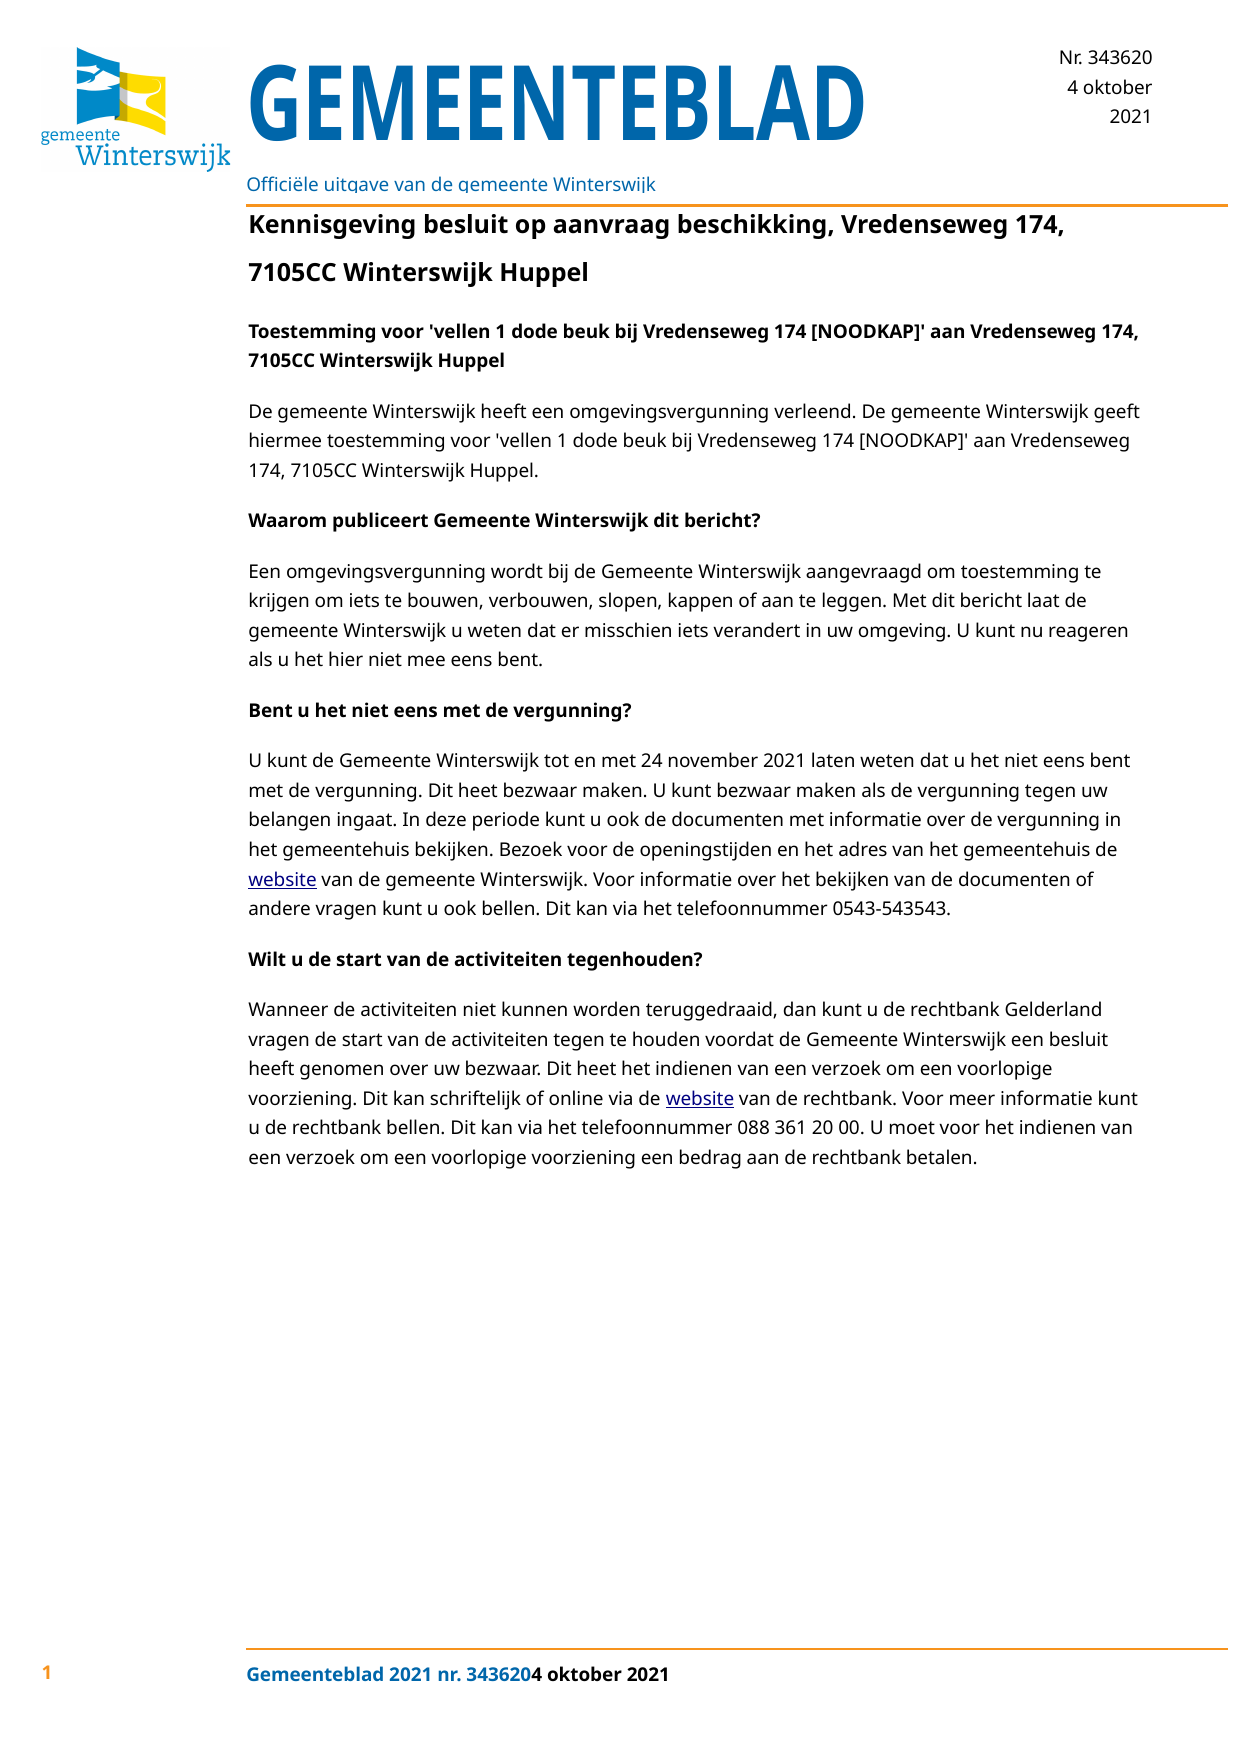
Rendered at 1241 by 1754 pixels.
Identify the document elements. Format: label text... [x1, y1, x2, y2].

text Waarom publiceert Gemeente Winterswijk dit bericht? [248, 507, 1152, 533]
text Toestemming voor 'vellen 1 dode beuk bij Vredenseweg 174 [NOODKAP]' aan Vredenseweg 174, 7105CC Winterswijk Huppel [248, 318, 1152, 373]
picture [41, 47, 231, 172]
text U kunt de Gemeente Winterswijk tot en met 24 november 2021 laten weten dat u het niet eens bent met de vergunning. Dit heet bezwaar maken. U kunt bezwaar maken als de vergunning tegen uw belangen ingaat. In deze periode kunt u ook de documenten met informatie over de vergunning in het gemeentehuis bekijken. Bezoek voor de openingstijden en het adres van het gemeentehuis de website van de gemeente Winterswijk. Voor informatie over het bekijken van de documenten of andere vragen kunt u ook bellen. Dit kan via het telefoonnummer 0543-543543. [248, 747, 1152, 921]
text Wilt u de start van de activiteiten tegenhouden? [248, 946, 1152, 972]
text De gemeente Winterswijk heeft een omgevingsvergunning verleend. De gemeente Winterswijk geeft hiermee toestemming voor 'vellen 1 dode beuk bij Vredenseweg 174 [NOODKAP]' aan Vredenseweg 174, 7105CC Winterswijk Huppel. [248, 398, 1152, 483]
text Kennisgeving besluit op aanvraag beschikking, Vredenseweg 174, 7105CC Winterswijk Huppel [248, 207, 1152, 288]
picture [225, 153, 231, 162]
text Wanneer de activiteiten niet kunnen worden teruggedraaid, dan kunt u de rechtbank Gelderland vragen de start van de activiteiten tegen te houden voordat de Gemeente Winterswijk een besluit heeft genomen over uw bezwaar. Dit heet het indienen van een verzoek om een voorlopige voorziening. Dit kan schriftelijk of online via de website van de rechtbank. Voor meer informatie kunt u de rechtbank bellen. Dit kan via het telefoonnummer 088 361 20 00. U moet voor het indienen van een verzoek om een voorlopige voorziening een bedrag aan de rechtbank betalen. [248, 996, 1152, 1170]
text Een omgevingsvergunning wordt bij de Gemeente Winterswijk aangevraagd om toestemming te krijgen om iets te bouwen, verbouwen, slopen, kappen of aan te leggen. Met dit bericht laat de gemeente Winterswijk u weten dat er misschien iets verandert in uw omgeving. U kunt nu reageren als u het hier niet mee eens bent. [248, 558, 1152, 672]
text Bent u het niet eens met de vergunning? [248, 697, 1152, 723]
